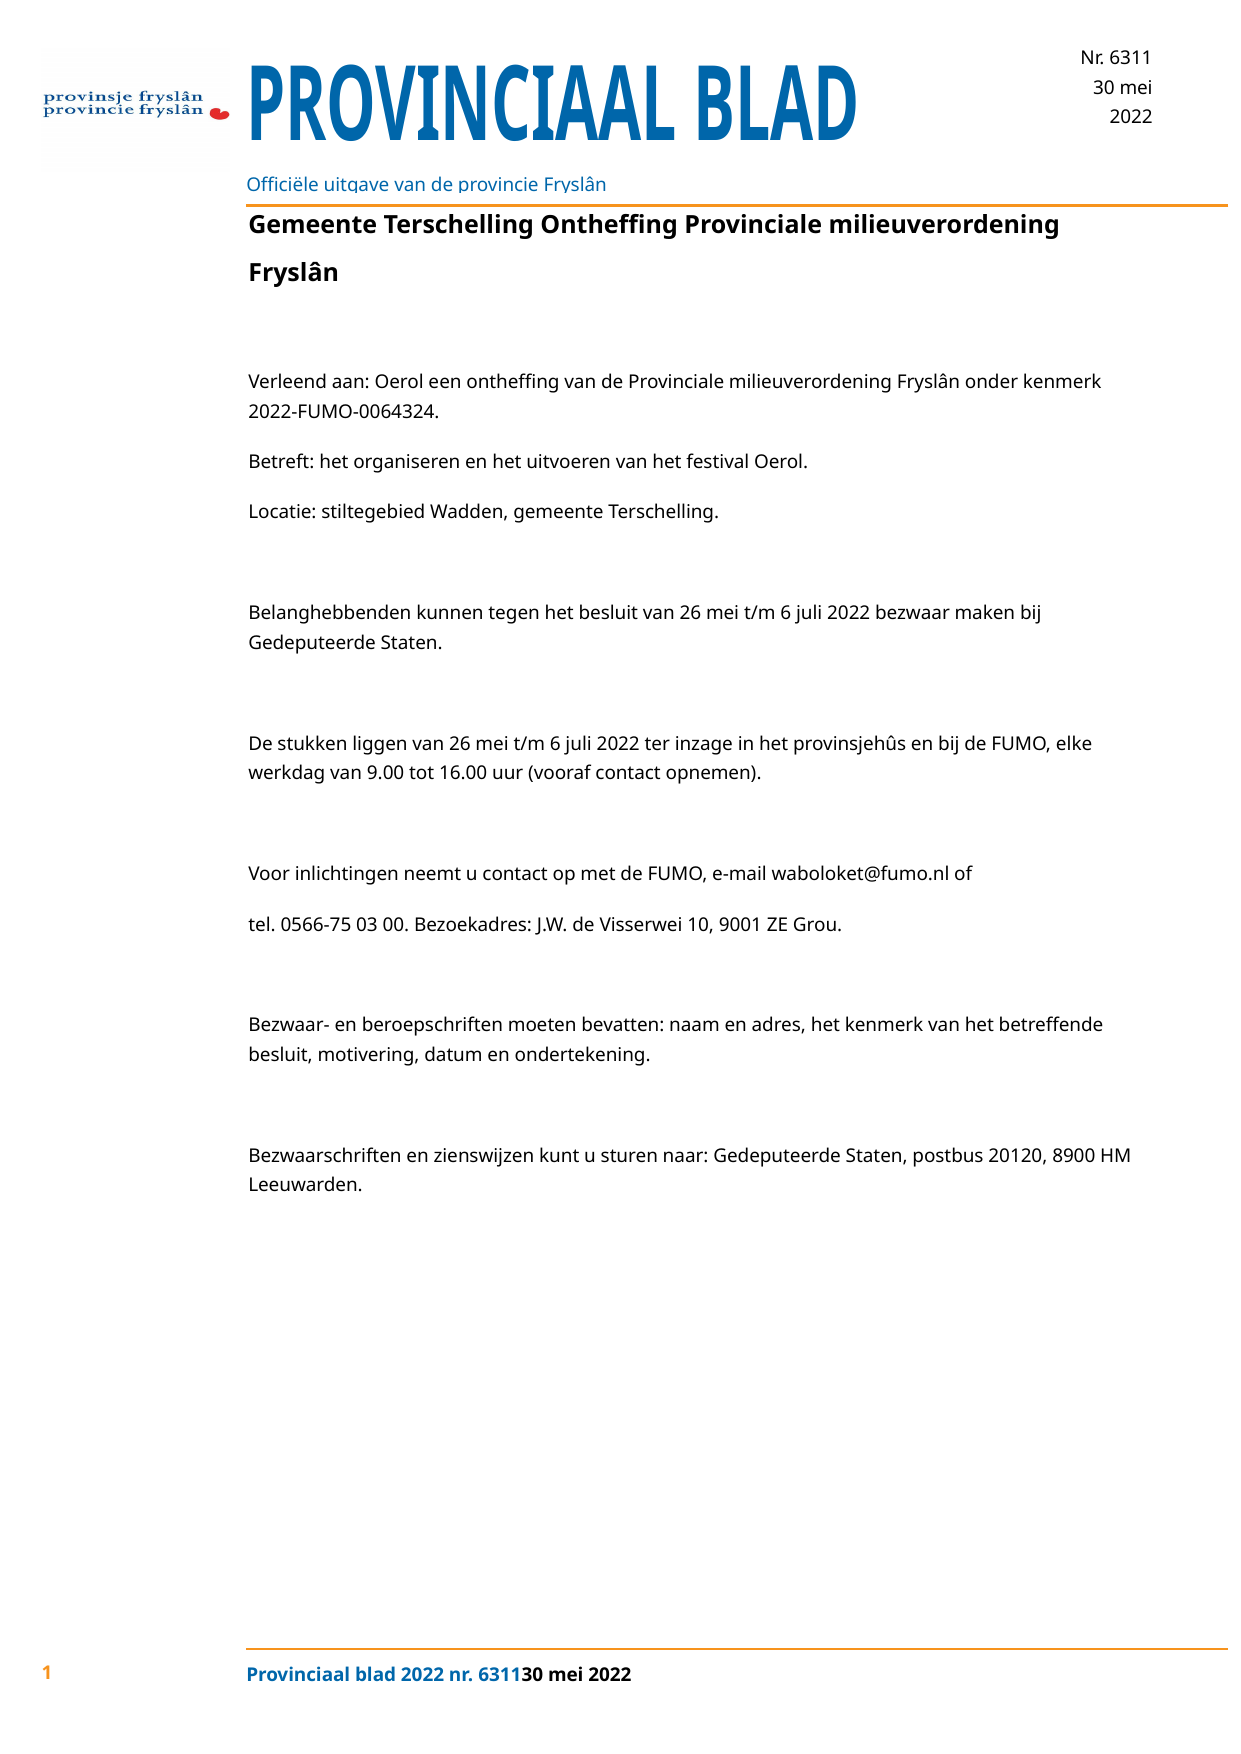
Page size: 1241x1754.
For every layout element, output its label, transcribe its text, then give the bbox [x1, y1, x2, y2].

picture [41, 47, 231, 172]
text Belanghebbenden kunnen tegen het besluit van 26 mei t/m 6 juli 2022 bezwaar maken bij Gedeputeerde Staten. [248, 599, 1152, 655]
text De stukken liggen van 26 mei t/m 6 juli 2022 ter inzage in het provinsjehûs en bij de FUMO, elke werkdag van 9.00 tot 16.00 uur (vooraf contact opnemen). [248, 730, 1152, 785]
text Bezwaar- en beroepschriften moeten bevatten: naam en adres, het kenmerk van het betreffende besluit, motivering, datum en ondertekening. [248, 1012, 1152, 1067]
text Voor inlichtingen neemt u contact op met de FUMO, e-mail waboloket@fumo.nl of [248, 860, 1152, 886]
text Gemeente Terschelling Ontheffing Provinciale milieuverordening Fryslân [248, 207, 1152, 288]
text Verleend aan: Oerol een ontheffing van de Provinciale milieuverordening Fryslân onder kenmerk 2022-FUMO-0064324. [248, 368, 1152, 424]
text Locatie: stiltegebied Wadden, gemeente Terschelling. [248, 499, 1152, 524]
text Betreft: het organiseren en het uitvoeren van het festival Oerol. [248, 448, 1152, 474]
text tel. 0566-75 03 00. Bezoekadres: J.W. de Visserwei 10, 9001 ZE Grou. [248, 911, 1152, 937]
text Bezwaarschriften en zienswijzen kunt u sturen naar: Gedeputeerde Staten, postbus 20120, 8900 HM Leeuwarden. [248, 1142, 1152, 1197]
